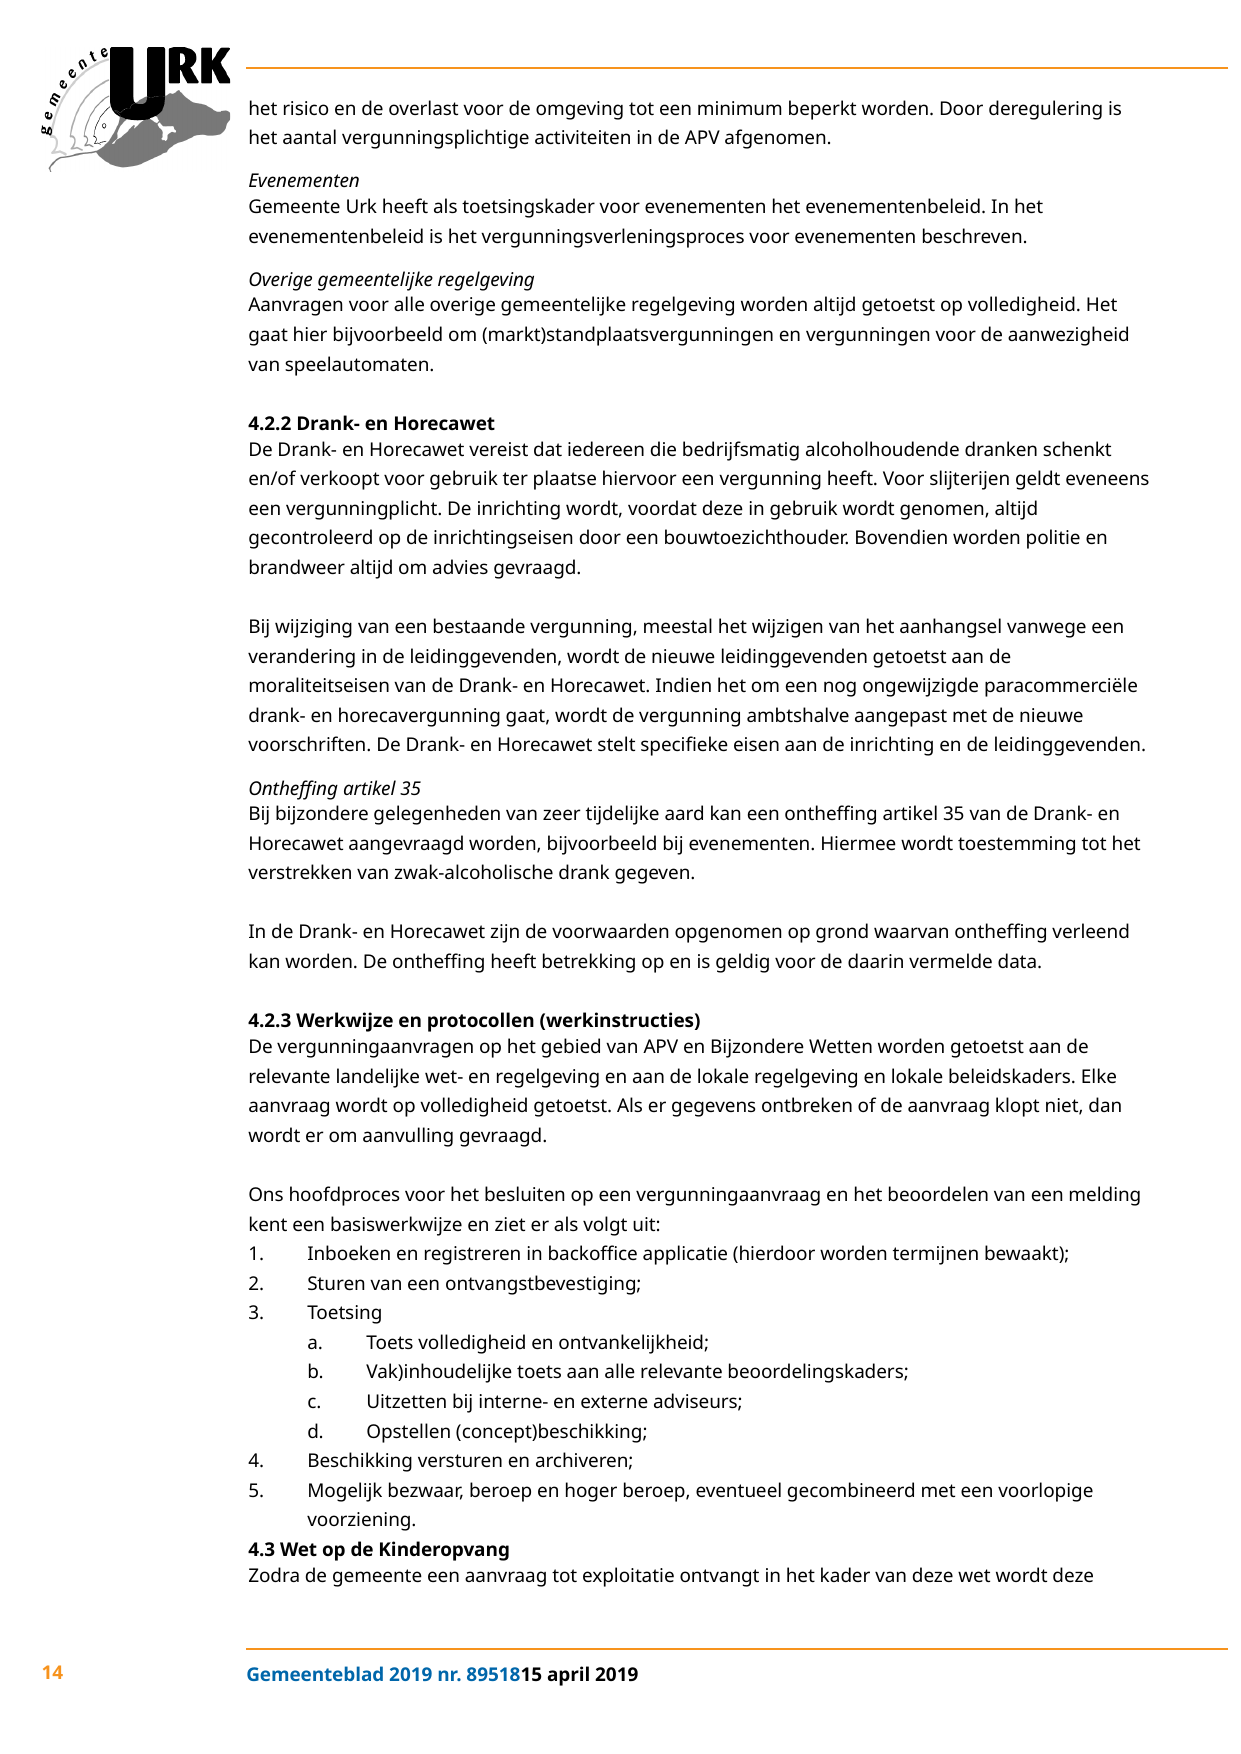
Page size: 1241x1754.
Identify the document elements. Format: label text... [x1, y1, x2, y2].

text Overige gemeentelijke regelgeving [248, 266, 1152, 292]
list Toetsing [248, 1299, 1152, 1325]
list Beschikking versturen en archiveren; [248, 1447, 1152, 1473]
list Vak)inhoudelijke toets aan alle relevante beoordelingskaders; [307, 1359, 1152, 1384]
text De Drank- en Horecawet vereist dat iedereen die bedrijfsmatig alcoholhoudende dranken schenkt en/of verkoopt voor gebruik ter plaatse hiervoor een vergunning heeft. Voor slijterijen geldt eveneens een vergunningplicht. De inrichting wordt, voordat deze in gebruik wordt genomen, altijd gecontroleerd op de inrichtingseisen door een bouwtoezichthouder. Bovendien worden politie en brandweer altijd om advies gevraagd. [248, 436, 1152, 580]
text Zodra de gemeente een aanvraag tot exploitatie ontvangt in het kader van deze wet wordt deze [248, 1562, 1152, 1588]
text 4.3 Wet op de Kinderopvang [248, 1536, 1152, 1562]
text Bij bijzondere gelegenheden van zeer tijdelijke aard kan een ontheffing artikel 35 van de Drank- en Horecawet aangevraagd worden, bijvoorbeeld bij evenementen. Hiermee wordt toestemming tot het verstrekken van zwak-alcoholische drank gegeven. [248, 800, 1152, 885]
text De vergunningaanvragen op het gebied van APV en Bijzondere Wetten worden getoetst aan de relevante landelijke wet- en regelgeving en aan de lokale regelgeving en lokale beleidskaders. Elke aanvraag wordt op volledigheid getoetst. Als er gegevens ontbreken of de aanvraag klopt niet, dan wordt er om aanvulling gevraagd. [248, 1033, 1152, 1148]
list Opstellen (concept)beschikking; [307, 1418, 1152, 1443]
text 4.2.3 Werkwijze en protocollen (werkinstructies) [248, 1007, 1152, 1033]
list Inboeken en registreren in backoffice applicatie (hierdoor worden termijnen bewaakt); [248, 1240, 1152, 1266]
list Toets volledigheid en ontvankelijkheid; [307, 1329, 1152, 1355]
list Uitzetten bij interne- en externe adviseurs; [307, 1388, 1152, 1414]
text Evenementen [248, 167, 1152, 193]
text In de Drank- en Horecawet zijn de voorwaarden opgenomen op grond waarvan ontheffing verleend kan worden. De ontheffing heeft betrekking op en is geldig voor de daarin vermelde data. [248, 919, 1152, 974]
text 4.2.2 Drank- en Horecawet [248, 410, 1152, 436]
text Gemeente Urk heeft als toetsingskader voor evenementen het evenementenbeleid. In het evenementenbeleid is het vergunningsverleningsproces voor evenementen beschreven. [248, 193, 1152, 248]
text Bij wijziging van een bestaande vergunning, meestal het wijzigen van het aanhangsel vanwege een verandering in de leidinggevenden, wordt de nieuwe leidinggevenden getoetst aan de moraliteitseisen van de Drank- en Horecawet. Indien het om een nog ongewijzigde paracommerciële drank- en horecavergunning gaat, wordt de vergunning ambtshalve aangepast met de nieuwe voorschriften. De Drank- en Horecawet stelt specifieke eisen aan de inrichting en de leidinggevenden. [248, 613, 1152, 757]
picture [41, 47, 231, 172]
list Sturen van een ontvangstbevestiging; [248, 1270, 1152, 1296]
list Mogelijk bezwaar, beroep en hoger beroep, eventueel gecombineerd met een voorlopige voorziening. [248, 1477, 1152, 1532]
text Ontheffing artikel 35 [248, 775, 1152, 800]
text Aanvragen voor alle overige gemeentelijke regelgeving worden altijd getoetst op volledigheid. Het gaat hier bijvoorbeeld om (markt)standplaatsvergunningen en vergunningen voor de aanwezigheid van speelautomaten. [248, 292, 1152, 377]
text het risico en de overlast voor de omgeving tot een minimum beperkt worden. Door deregulering is het aantal vergunningsplichtige activiteiten in de APV afgenomen. [248, 95, 1152, 150]
text Ons hoofdproces voor het besluiten op een vergunningaanvraag en het beoordelen van een melding kent een basiswerkwijze en ziet er als volgt uit: [248, 1181, 1152, 1236]
